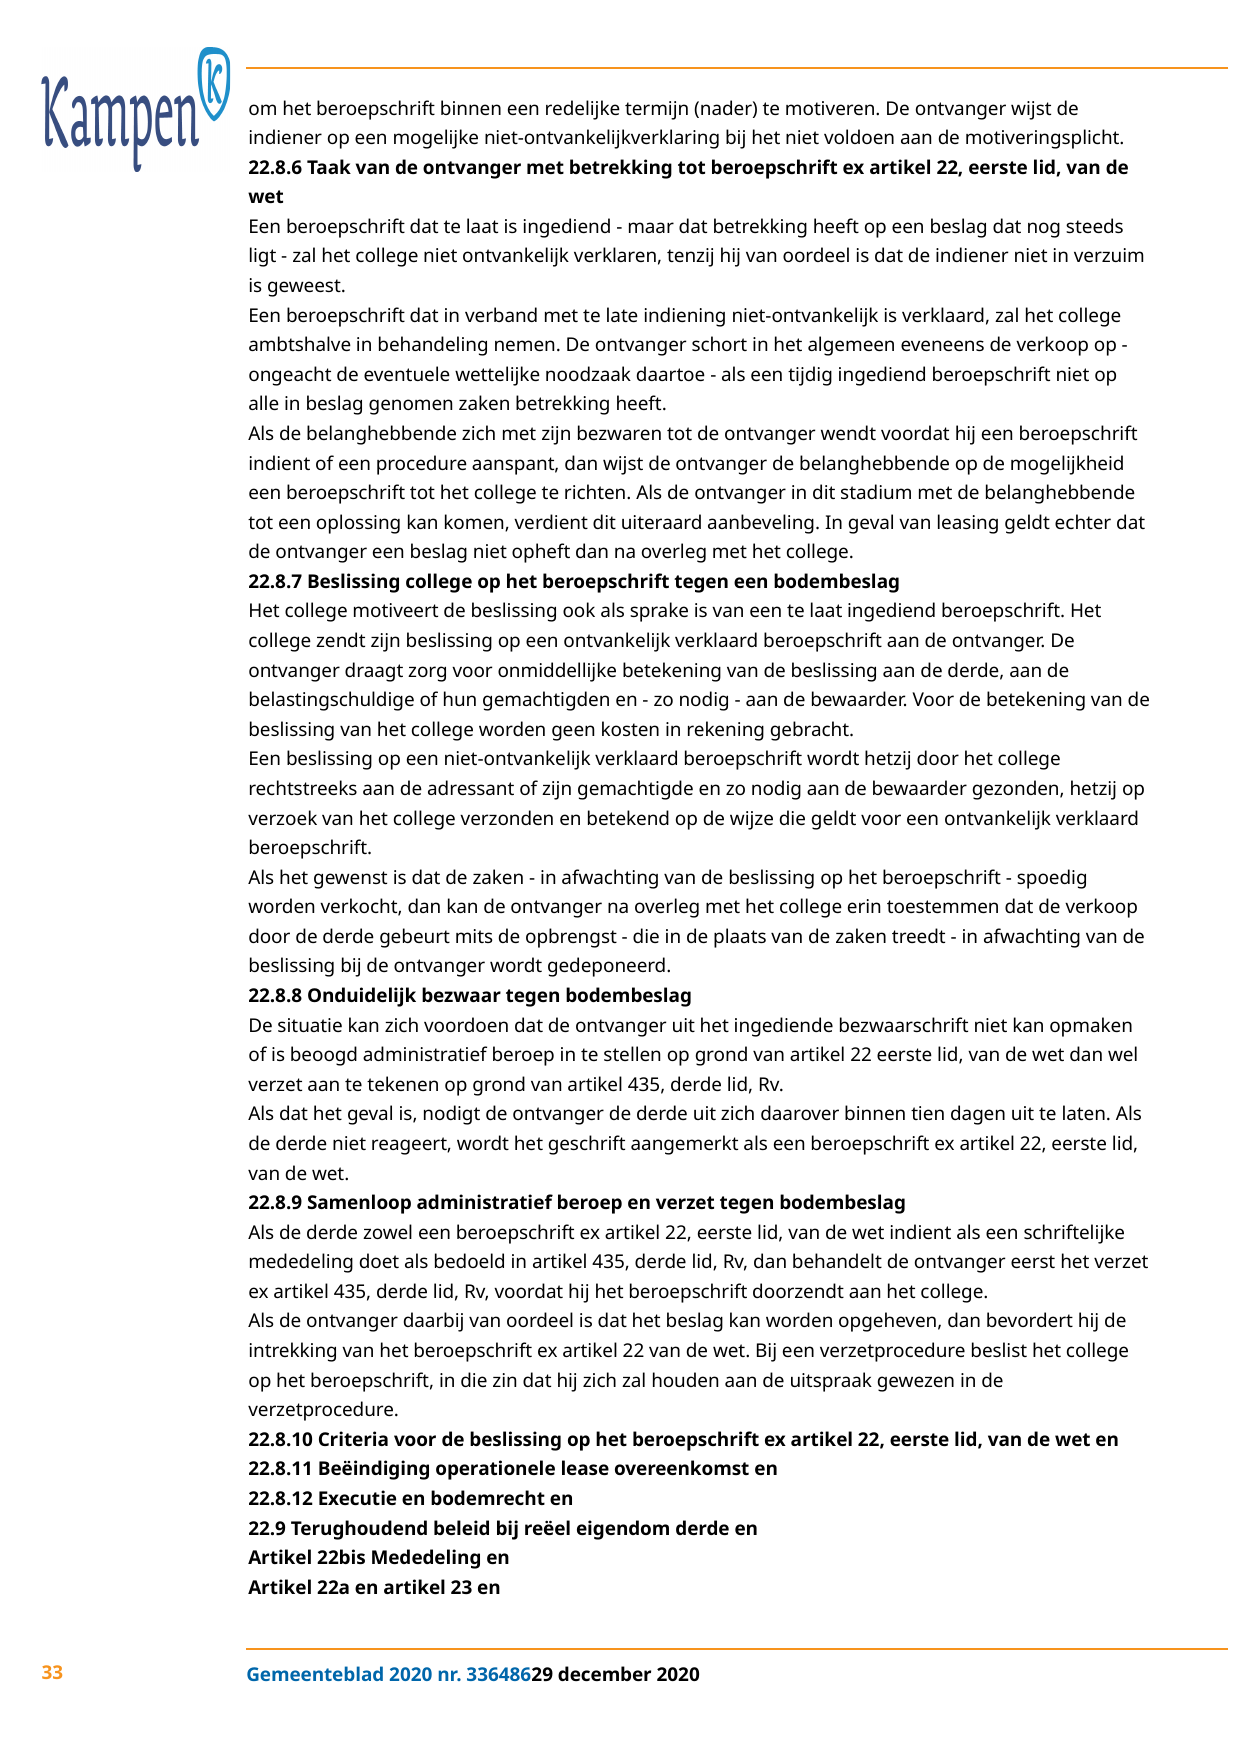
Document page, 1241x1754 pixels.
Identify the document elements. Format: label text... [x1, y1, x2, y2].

text Artikel 22a en artikel 23 en [248, 1574, 1152, 1600]
text 22.9 Terughoudend beleid bij reëel eigendom derde en [248, 1515, 1152, 1541]
text Als de belanghebbende zich met zijn bezwaren tot de ontvanger wendt voordat hij een beroepschrift indient of een procedure aanspant, dan wijst de ontvanger de belanghebbende op de mogelijkheid een beroepschrift tot het college te richten. Als de ontvanger in dit stadium met de belanghebbende tot een oplossing kan komen, verdient dit uiteraard aanbeveling. In geval van leasing geldt echter dat de ontvanger een beslag niet opheft dan na overleg met het college. [248, 420, 1152, 564]
text Als de ontvanger daarbij van oordeel is dat het beslag kan worden opgeheven, dan bevordert hij de intrekking van het beroepschrift ex artikel 22 van de wet. Bij een verzetprocedure beslist het college op het beroepschrift, in die zin dat hij zich zal houden aan de uitspraak gewezen in de verzetprocedure. [248, 1308, 1152, 1422]
text 22.8.8 Onduidelijk bezwaar tegen bodembeslag [248, 982, 1152, 1008]
text 22.8.11 Beëindiging operationele lease overeenkomst en [248, 1456, 1152, 1481]
text 22.8.12 Executie en bodemrecht en [248, 1485, 1152, 1511]
text 22.8.7 Beslissing college op het beroepschrift tegen een bodembeslag [248, 568, 1152, 594]
text 22.8.9 Samenloop administratief beroep en verzet tegen bodembeslag [248, 1189, 1152, 1215]
text Artikel 22bis Mededeling en [248, 1544, 1152, 1570]
text Een beslissing op een niet-ontvankelijk verklaard beroepschrift wordt hetzij door het college rechtstreeks aan de adressant of zijn gemachtigde en zo nodig aan de bewaarder gezonden, hetzij op verzoek van het college verzonden en betekend op de wijze die geldt voor een ontvankelijk verklaard beroepschrift. [248, 746, 1152, 860]
text Het college motiveert de beslissing ook als sprake is van een te laat ingediend beroepschrift. Het college zendt zijn beslissing op een ontvankelijk verklaard beroepschrift aan de ontvanger. De ontvanger draagt zorg voor onmiddellijke betekening van de beslissing aan de derde, aan de belastingschuldige of hun gemachtigden en - zo nodig - aan de bewaarder. Voor de betekening van de beslissing van het college worden geen kosten in rekening gebracht. [248, 598, 1152, 742]
text Een beroepschrift dat te laat is ingediend - maar dat betrekking heeft op een beslag dat nog steeds ligt - zal het college niet ontvankelijk verklaren, tenzij hij van oordeel is dat de indiener niet in verzuim is geweest. [248, 213, 1152, 298]
text Als de derde zowel een beroepschrift ex artikel 22, eerste lid, van de wet indient als een schriftelijke mededeling doet als bedoeld in artikel 435, derde lid, Rv, dan behandelt de ontvanger eerst het verzet ex artikel 435, derde lid, Rv, voordat hij het beroepschrift doorzendt aan het college. [248, 1219, 1152, 1304]
text 22.8.10 Criteria voor de beslissing op het beroepschrift ex artikel 22, eerste lid, van de wet en [248, 1426, 1152, 1452]
picture [41, 47, 231, 172]
text om het beroepschrift binnen een redelijke termijn (nader) te motiveren. De ontvanger wijst de indiener op een mogelijke niet-ontvankelijkverklaring bij het niet voldoen aan de motiveringsplicht. [248, 95, 1152, 150]
text Als het gewenst is dat de zaken - in afwachting van de beslissing op het beroepschrift - spoedig worden verkocht, dan kan de ontvanger na overleg met het college erin toestemmen dat de verkoop door de derde gebeurt mits de opbrengst - die in de plaats van de zaken treedt - in afwachting van de beslissing bij de ontvanger wordt gedeponeerd. [248, 864, 1152, 978]
text De situatie kan zich voordoen dat de ontvanger uit het ingediende bezwaarschrift niet kan opmaken of is beoogd administratief beroep in te stellen op grond van artikel 22 eerste lid, van de wet dan wel verzet aan te tekenen op grond van artikel 435, derde lid, Rv. [248, 1012, 1152, 1097]
text Als dat het geval is, nodigt de ontvanger de derde uit zich daarover binnen tien dagen uit te laten. Als de derde niet reageert, wordt het geschrift aangemerkt als een beroepschrift ex artikel 22, eerste lid, van de wet. [248, 1101, 1152, 1186]
text 22.8.6 Taak van de ontvanger met betrekking tot beroepschrift ex artikel 22, eerste lid, van de wet [248, 154, 1152, 209]
text Een beroepschrift dat in verband met te late indiening niet-ontvankelijk is verklaard, zal het college ambtshalve in behandeling nemen. De ontvanger schort in het algemeen eveneens de verkoop op - ongeacht de eventuele wettelijke noodzaak daartoe - als een tijdig ingediend beroepschrift niet op alle in beslag genomen zaken betrekking heeft. [248, 302, 1152, 416]
